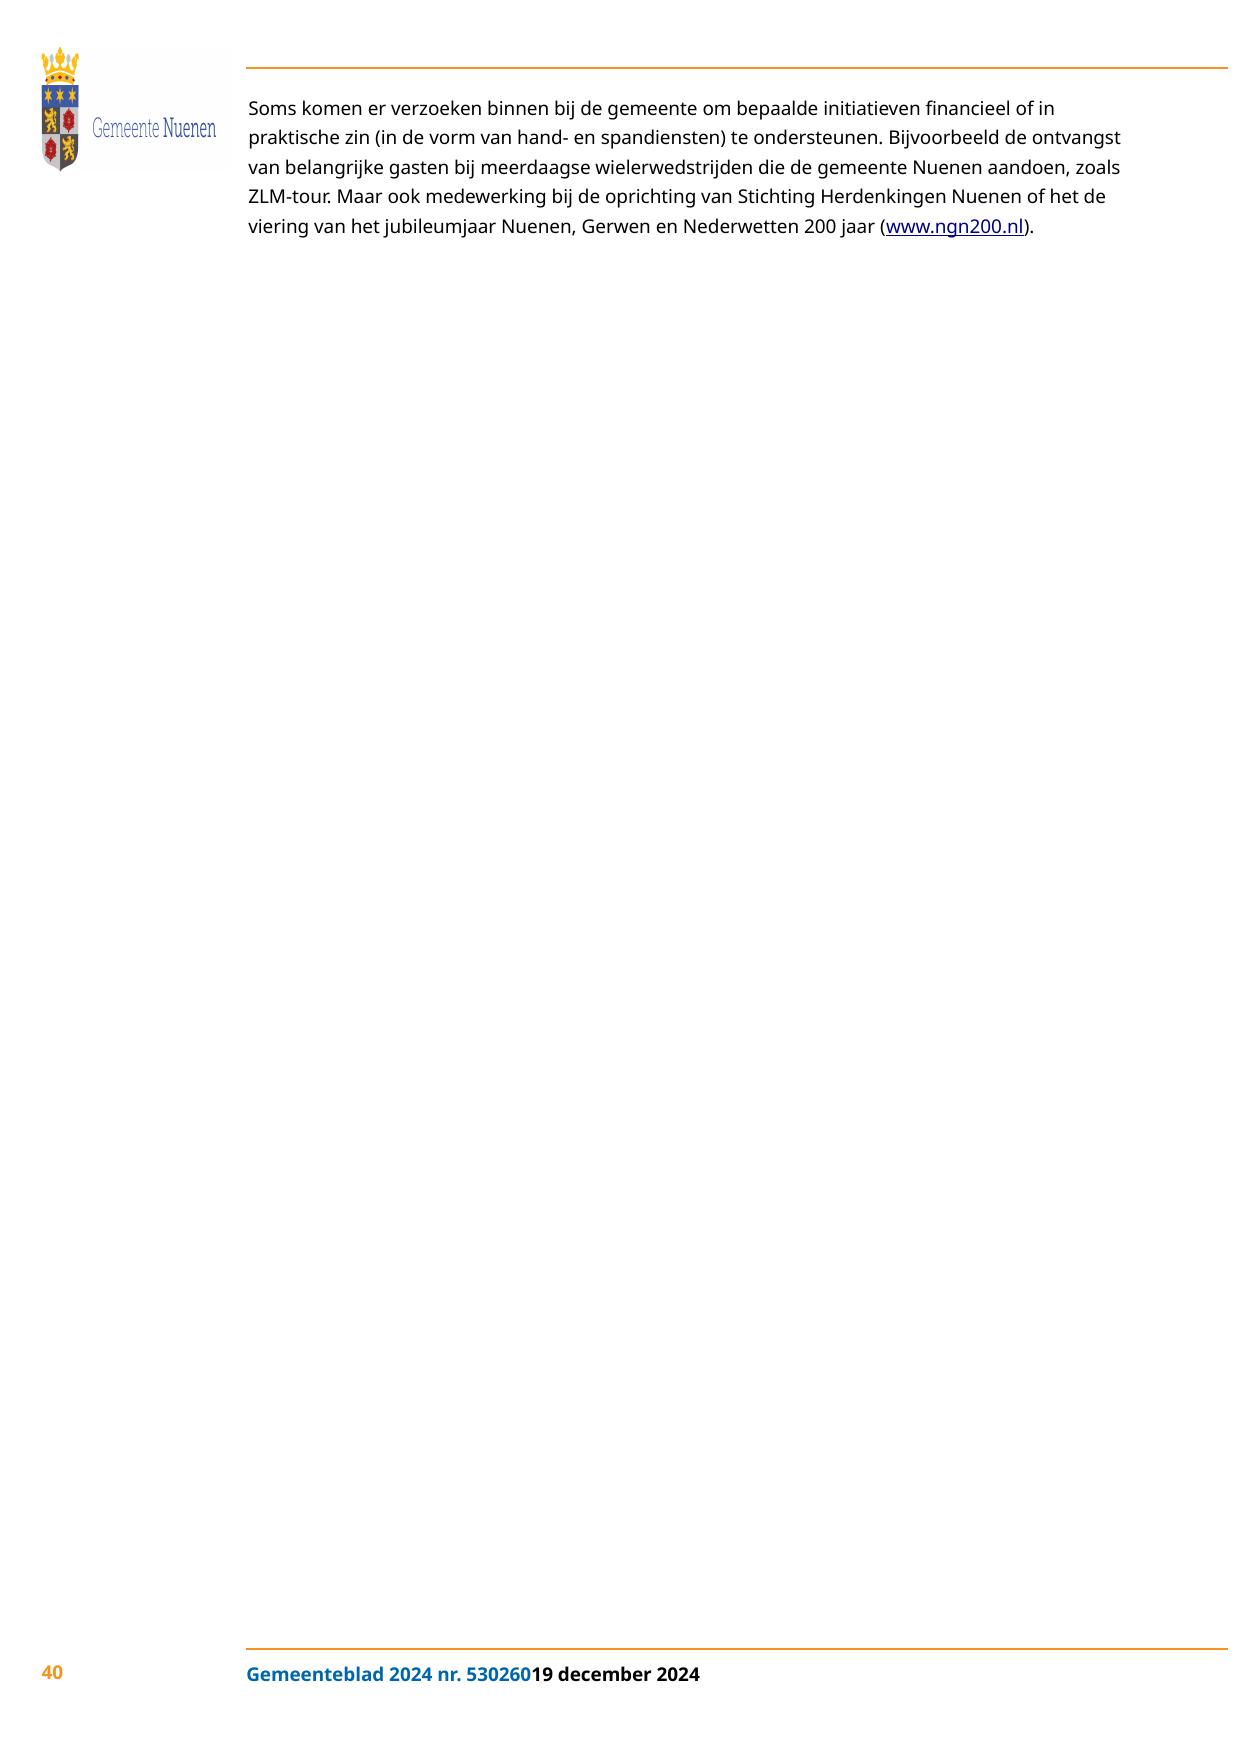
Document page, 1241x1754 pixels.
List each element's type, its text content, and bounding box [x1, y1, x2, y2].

picture [41, 47, 231, 172]
text Soms komen er verzoeken binnen bij de gemeente om bepaalde initiatieven financieel of in praktische zin (in de vorm van hand- en spandiensten) te ondersteunen. Bijvoorbeeld de ontvangst van belangrijke gasten bij meerdaagse wielerwedstrijden die de gemeente Nuenen aandoen, zoals ZLM-tour. Maar ook medewerking bij de oprichting van Stichting Herdenkingen Nuenen of het de viering van het jubileumjaar Nuenen, Gerwen en Nederwetten 200 jaar (www.ngn200.nl). [248, 95, 1152, 239]
